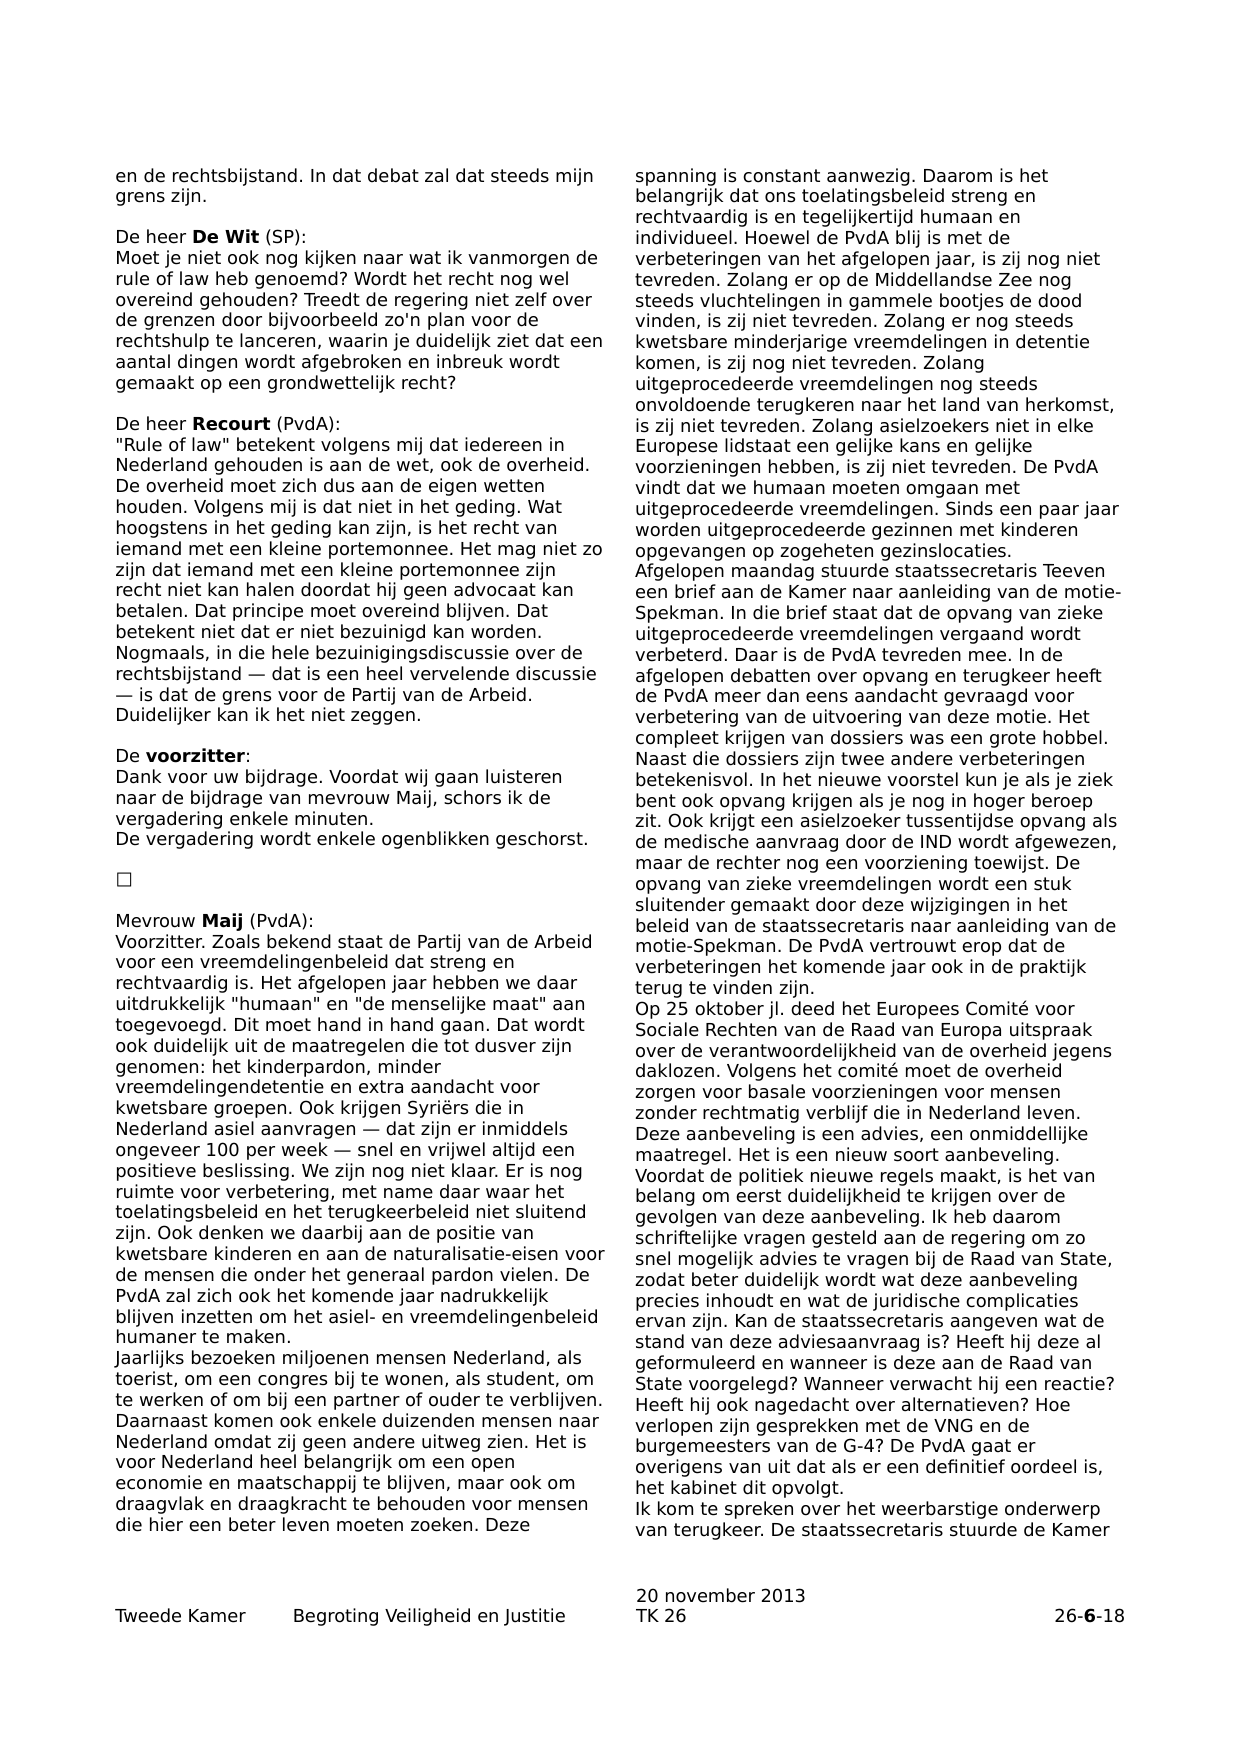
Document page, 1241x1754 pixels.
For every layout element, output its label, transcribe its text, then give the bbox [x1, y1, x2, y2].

text Moet je niet ook nog kijken naar wat ik vanmorgen de rule of law heb genoemd? Wordt het recht nog wel overeind gehouden? Treedt de regering niet zelf over de grenzen door bijvoorbeeld zo'n plan voor de rechtshulp te lanceren, waarin je duidelijk ziet dat een aantal dingen wordt afgebroken en inbreuk wordt gemaakt op een grondwettelijk recht? [115, 248, 605, 393]
text Afgelopen maandag stuurde staatssecretaris Teeven een brief aan de Kamer naar aanleiding van de motie-Spekman. In die brief staat dat de opvang van zieke uitgeprocedeerde vreemdelingen vergaand wordt verbeterd. Daar is de PvdA tevreden mee. In de afgelopen debatten over opvang en terugkeer heeft de PvdA meer dan eens aandacht gevraagd voor verbetering van de uitvoering van deze motie. Het compleet krijgen van dossiers was een grote hobbel. Naast die dossiers zijn twee andere verbeteringen betekenisvol. In het nieuwe voorstel kun je als je ziek bent ook opvang krijgen als je nog in hoger beroep zit. Ook krijgt een asielzoeker tussentijdse opvang als de medische aanvraag door de IND wordt afgewezen, maar de rechter nog een voorziening toewijst. De opvang van zieke vreemdelingen wordt een stuk sluitender gemaakt door deze wijzigingen in het beleid van de staatssecretaris naar aanleiding van de motie-Spekman. De PvdA vertrouwt erop dat de verbeteringen het komende jaar ook in de praktijk terug te vinden zijn. [635, 561, 1125, 999]
text Ik kom te spreken over het weerbarstige onderwerp van terugkeer. De staatssecretaris stuurde de Kamer [635, 1499, 1125, 1540]
text en de rechtsbijstand. In dat debat zal dat steeds mijn grens zijn. [115, 165, 605, 207]
text Dank voor uw bijdrage. Voordat wij gaan luisteren naar de bijdrage van mevrouw Maij, schors ik de vergadering enkele minuten. [115, 767, 605, 829]
text De voorzitter: [115, 746, 605, 767]
text Jaarlijks bezoeken miljoenen mensen Nederland, als toerist, om een congres bij te wonen, als student, om te werken of om bij een partner of ouder te verblijven. Daarnaast komen ook enkele duizenden mensen naar Nederland omdat zij geen andere uitweg zien. Het is voor Nederland heel belangrijk om een open economie en maatschappij te blijven, maar ook om draagvlak en draagkracht te behouden voor mensen die hier een beter leven moeten zoeken. Deze [115, 1348, 605, 1536]
text Voorzitter. Zoals bekend staat de Partij van de Arbeid voor een vreemdelingenbeleid dat streng en rechtvaardig is. Het afgelopen jaar hebben we daar uitdrukkelijk "humaan" en "de menselijke maat" aan toegevoegd. Dit moet hand in hand gaan. Dat wordt ook duidelijk uit de maatregelen die tot dusver zijn genomen: het kinderpardon, minder vreemdelingendetentie en extra aandacht voor kwetsbare groepen. Ook krijgen Syriërs die in Nederland asiel aanvragen — dat zijn er inmiddels ongeveer 100 per week — snel en vrijwel altijd een positieve beslissing. We zijn nog niet klaar. Er is nog ruimte voor verbetering, met name daar waar het toelatingsbeleid en het terugkeerbeleid niet sluitend zijn. Ook denken we daarbij aan de positie van kwetsbare kinderen en aan de naturalisatie-eisen voor de mensen die onder het generaal pardon vielen. De PvdA zal zich ook het komende jaar nadrukkelijk blijven inzetten om het asiel- en vreemdelingenbeleid humaner te maken. [115, 931, 605, 1348]
text "Rule of law" betekent volgens mij dat iedereen in Nederland gehouden is aan de wet, ook de overheid. De overheid moet zich dus aan de eigen wetten houden. Volgens mij is dat niet in het geding. Wat hoogstens in het geding kan zijn, is het recht van iemand met een kleine portemonnee. Het mag niet zo zijn dat iemand met een kleine portemonnee zijn recht niet kan halen doordat hij geen advocaat kan betalen. Dat principe moet overeind blijven. Dat betekent niet dat er niet bezuinigd kan worden. Nogmaals, in die hele bezuinigingsdiscussie over de rechtsbijstand — dat is een heel vervelende discussie — is dat de grens voor de Partij van de Arbeid. Duidelijker kan ik het niet zeggen. [115, 434, 605, 726]
text ⬜ [115, 870, 605, 891]
text De heer De Wit (SP): [115, 227, 605, 248]
text spanning is constant aanwezig. Daarom is het belangrijk dat ons toelatingsbeleid streng en rechtvaardig is en tegelijkertijd humaan en individueel. Hoewel de PvdA blij is met de verbeteringen van het afgelopen jaar, is zij nog niet tevreden. Zolang er op de Middellandse Zee nog steeds vluchtelingen in gammele bootjes de dood vinden, is zij niet tevreden. Zolang er nog steeds kwetsbare minderjarige vreemdelingen in detentie komen, is zij nog niet tevreden. Zolang uitgeprocedeerde vreemdelingen nog steeds onvoldoende terugkeren naar het land van herkomst, is zij niet tevreden. Zolang asielzoekers niet in elke Europese lidstaat een gelijke kans en gelijke voorzieningen hebben, is zij niet tevreden. De PvdA vindt dat we humaan moeten omgaan met uitgeprocedeerde vreemdelingen. Sinds een paar jaar worden uitgeprocedeerde gezinnen met kinderen opgevangen op zogeheten gezinslocaties. [635, 165, 1125, 561]
text De heer Recourt (PvdA): [115, 413, 605, 434]
text Mevrouw Maij (PvdA): [115, 911, 605, 931]
text Op 25 oktober jl. deed het Europees Comité voor Sociale Rechten van de Raad van Europa uitspraak over de verantwoordelijkheid van de overheid jegens daklozen. Volgens het comité moet de overheid zorgen voor basale voorzieningen voor mensen zonder rechtmatig verblijf die in Nederland leven. Deze aanbeveling is een advies, een onmiddellijke maatregel. Het is een nieuw soort aanbeveling. Voordat de politiek nieuwe regels maakt, is het van belang om eerst duidelijkheid te krijgen over de gevolgen van deze aanbeveling. Ik heb daarom schriftelijke vragen gesteld aan de regering om zo snel mogelijk advies te vragen bij de Raad van State, zodat beter duidelijk wordt wat deze aanbeveling precies inhoudt en wat de juridische complicaties ervan zijn. Kan de staatssecretaris aangeven wat de stand van deze adviesaanvraag is? Heeft hij deze al geformuleerd en wanneer is deze aan de Raad van State voorgelegd? Wanneer verwacht hij een reactie? Heeft hij ook nagedacht over alternatieven? Hoe verlopen zijn gesprekken met de VNG en de burgemeesters van de G-4? De PvdA gaat er overigens van uit dat als er een definitief oordeel is, het kabinet dit opvolgt. [635, 999, 1125, 1499]
text De vergadering wordt enkele ogenblikken geschorst. [115, 829, 605, 850]
